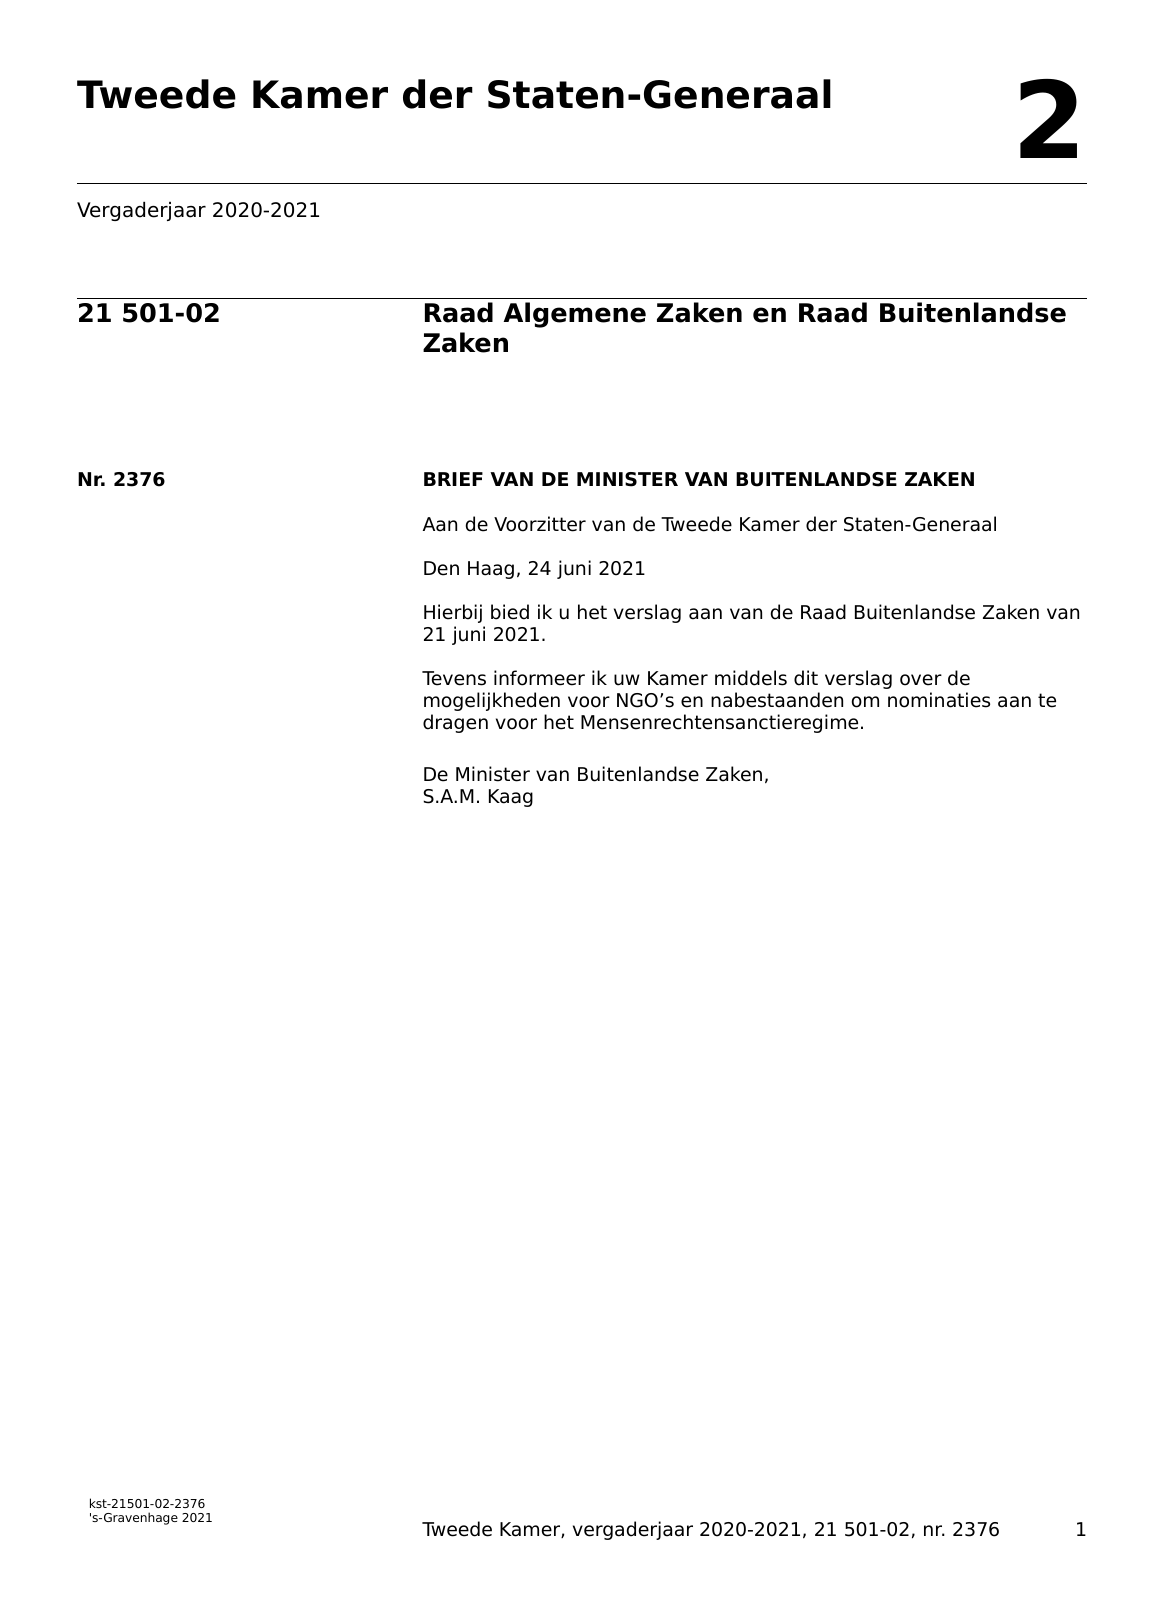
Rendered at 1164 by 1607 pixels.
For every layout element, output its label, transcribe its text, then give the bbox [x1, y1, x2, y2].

table_header 2 [886, 59, 1087, 183]
text Den Haag, 24 juni 2021 [422, 558, 1087, 580]
text Aan de Voorzitter van de Tweede Kamer der Staten-Generaal [422, 513, 1087, 536]
table_cell Vergaderjaar 2020-2021 [77, 184, 1087, 298]
text Tevens informeer ik uw Kamer middels dit verslag over de mogelijkheden voor NGO’s en nabestaanden om nominaties aan te dragen voor het Mensenrechtensanctieregime. [422, 668, 1087, 734]
text De Minister van Buitenlandse Zaken, S.A.M. Kaag [422, 764, 1087, 808]
subtitle Nr. 2376 BRIEF VAN DE MINISTER VAN BUITENLANDSE ZAKEN [77, 469, 1087, 491]
table_header Tweede Kamer der Staten-Generaal [77, 59, 886, 183]
text 's-Gravenhage 2021 [88, 1511, 323, 1525]
text Hierbij bied ik u het verslag aan van de Raad Buitenlandse Zaken van 21 juni 2021. [422, 602, 1087, 646]
text kst-21501-02-2376 [88, 1497, 323, 1511]
subtitle 21 501-02 Raad Algemene Zaken en Raad Buitenlandse Zaken [77, 299, 1087, 358]
